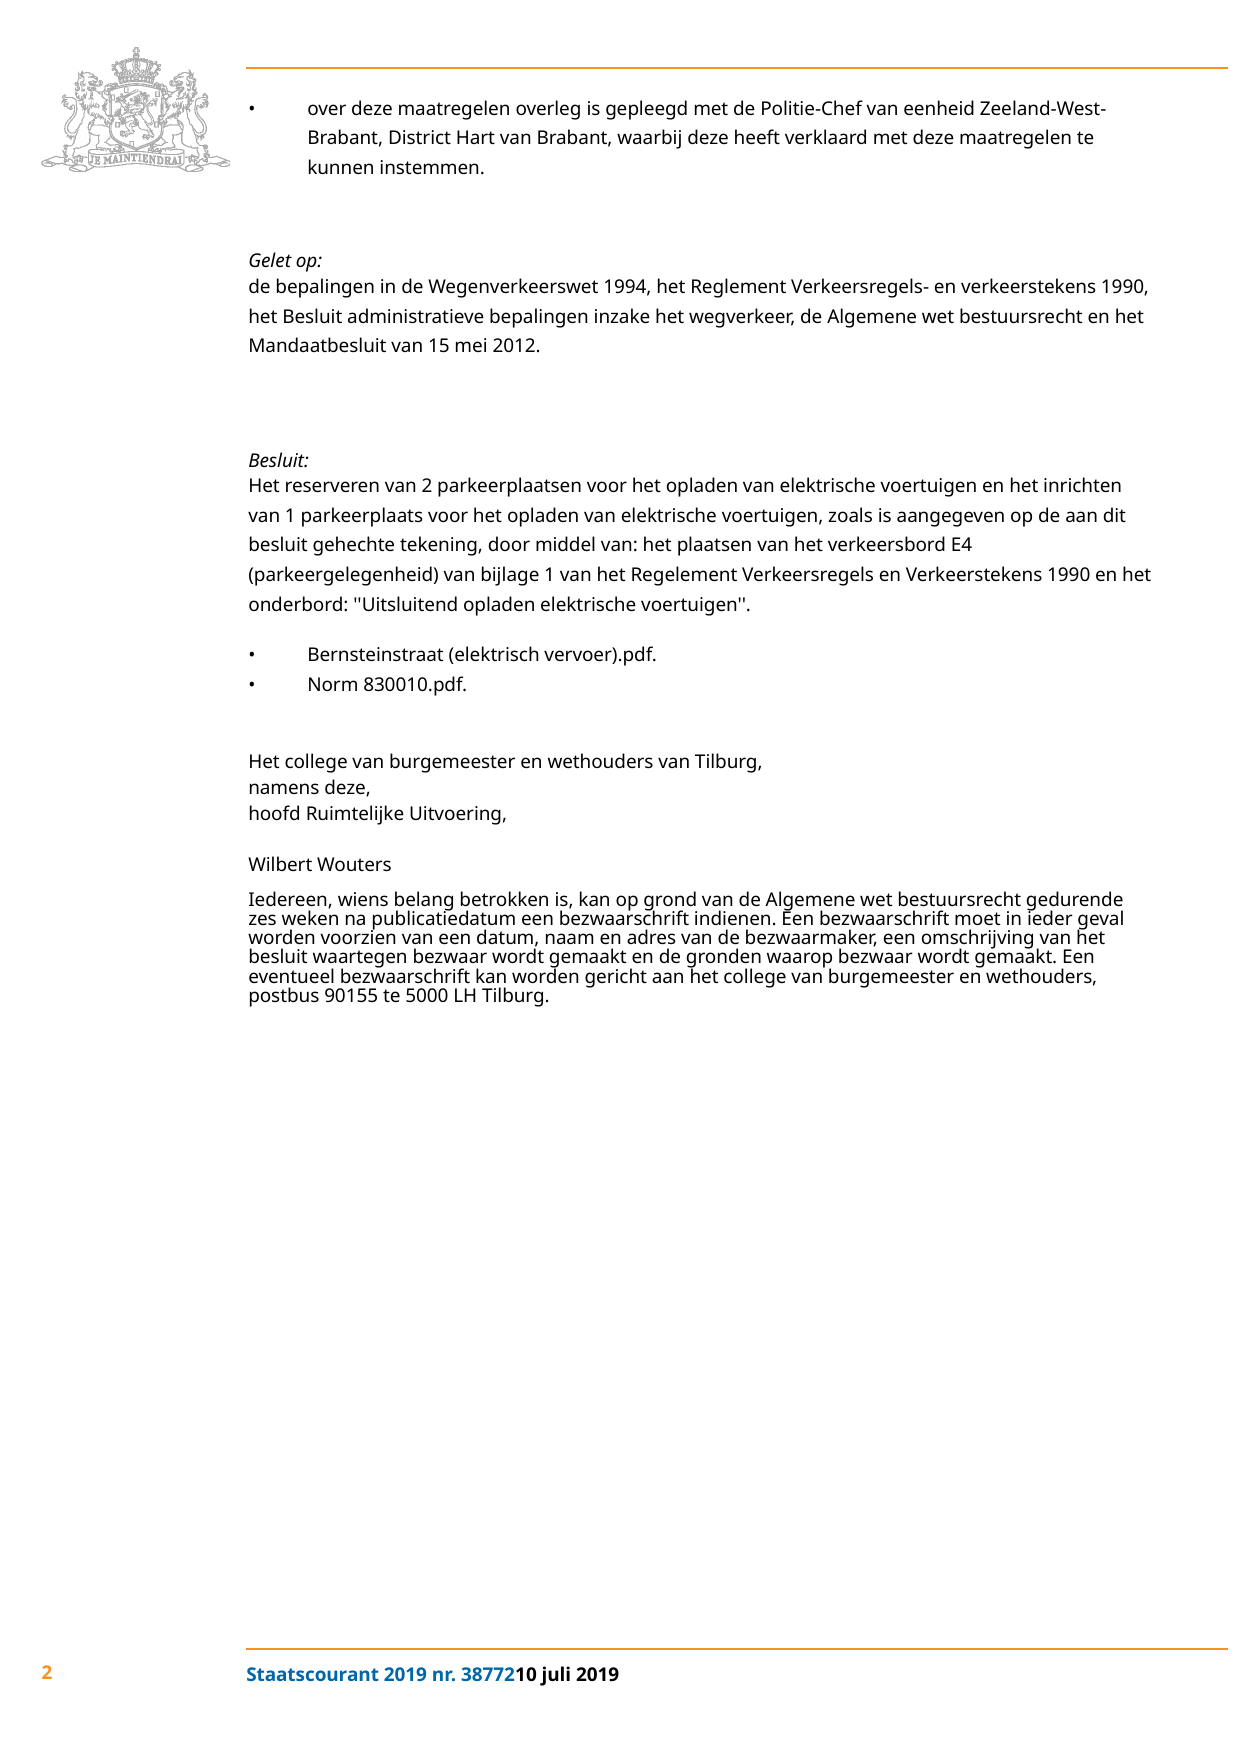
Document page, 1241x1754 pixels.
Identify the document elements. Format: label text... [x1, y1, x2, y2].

text Wilbert Wouters [248, 851, 1152, 877]
text Het college van burgemeester en wethouders van Tilburg, [248, 748, 1152, 774]
list Norm 830010.pdf. [248, 671, 1152, 697]
picture [41, 47, 231, 172]
text Gelet op: [248, 247, 1152, 273]
text Besluit: [248, 447, 1152, 472]
list Bernsteinstraat (elektrisch vervoer).pdf. [248, 641, 1152, 667]
text Het reserveren van 2 parkeerplaatsen voor het opladen van elektrische voertuigen en het inrichten van 1 parkeerplaats voor het opladen van elektrische voertuigen, zoals is aangegeven op de aan dit besluit gehechte tekening, door middel van: het plaatsen van het verkeersbord E4 (parkeergelegenheid) van bijlage 1 van het Regelement Verkeersregels en Verkeerstekens 1990 en het onderbord: ''Uitsluitend opladen elektrische voertuigen''. [248, 472, 1152, 617]
text Iedereen, wiens belang betrokken is, kan op grond van de Algemene wet bestuursrecht gedurende zes weken na publicatiedatum een bezwaarschrift indienen. Een bezwaarschrift moet in ieder geval worden voorzien van een datum, naam en adres van de bezwaarmaker, een omschrijving van het besluit waartegen bezwaar wordt gemaakt en de gronden waarop bezwaar wordt gemaakt. Een eventueel bezwaarschrift kan worden gericht aan het college van burgemeester en wethouders, postbus 90155 te 5000 LH Tilburg. [248, 891, 1152, 1006]
text hoofd Ruimtelijke Uitvoering, [248, 800, 1152, 825]
list over deze maatregelen overleg is gepleegd met de Politie-Chef van eenheid Zeeland-West-Brabant, District Hart van Brabant, waarbij deze heeft verklaard met deze maatregelen te kunnen instemmen. [248, 95, 1152, 180]
text namens deze, [248, 774, 1152, 800]
text de bepalingen in de Wegenverkeerswet 1994, het Reglement Verkeersregels- en verkeerstekens 1990, het Besluit administratieve bepalingen inzake het wegverkeer, de Algemene wet bestuursrecht en het Mandaatbesluit van 15 mei 2012. [248, 273, 1152, 358]
